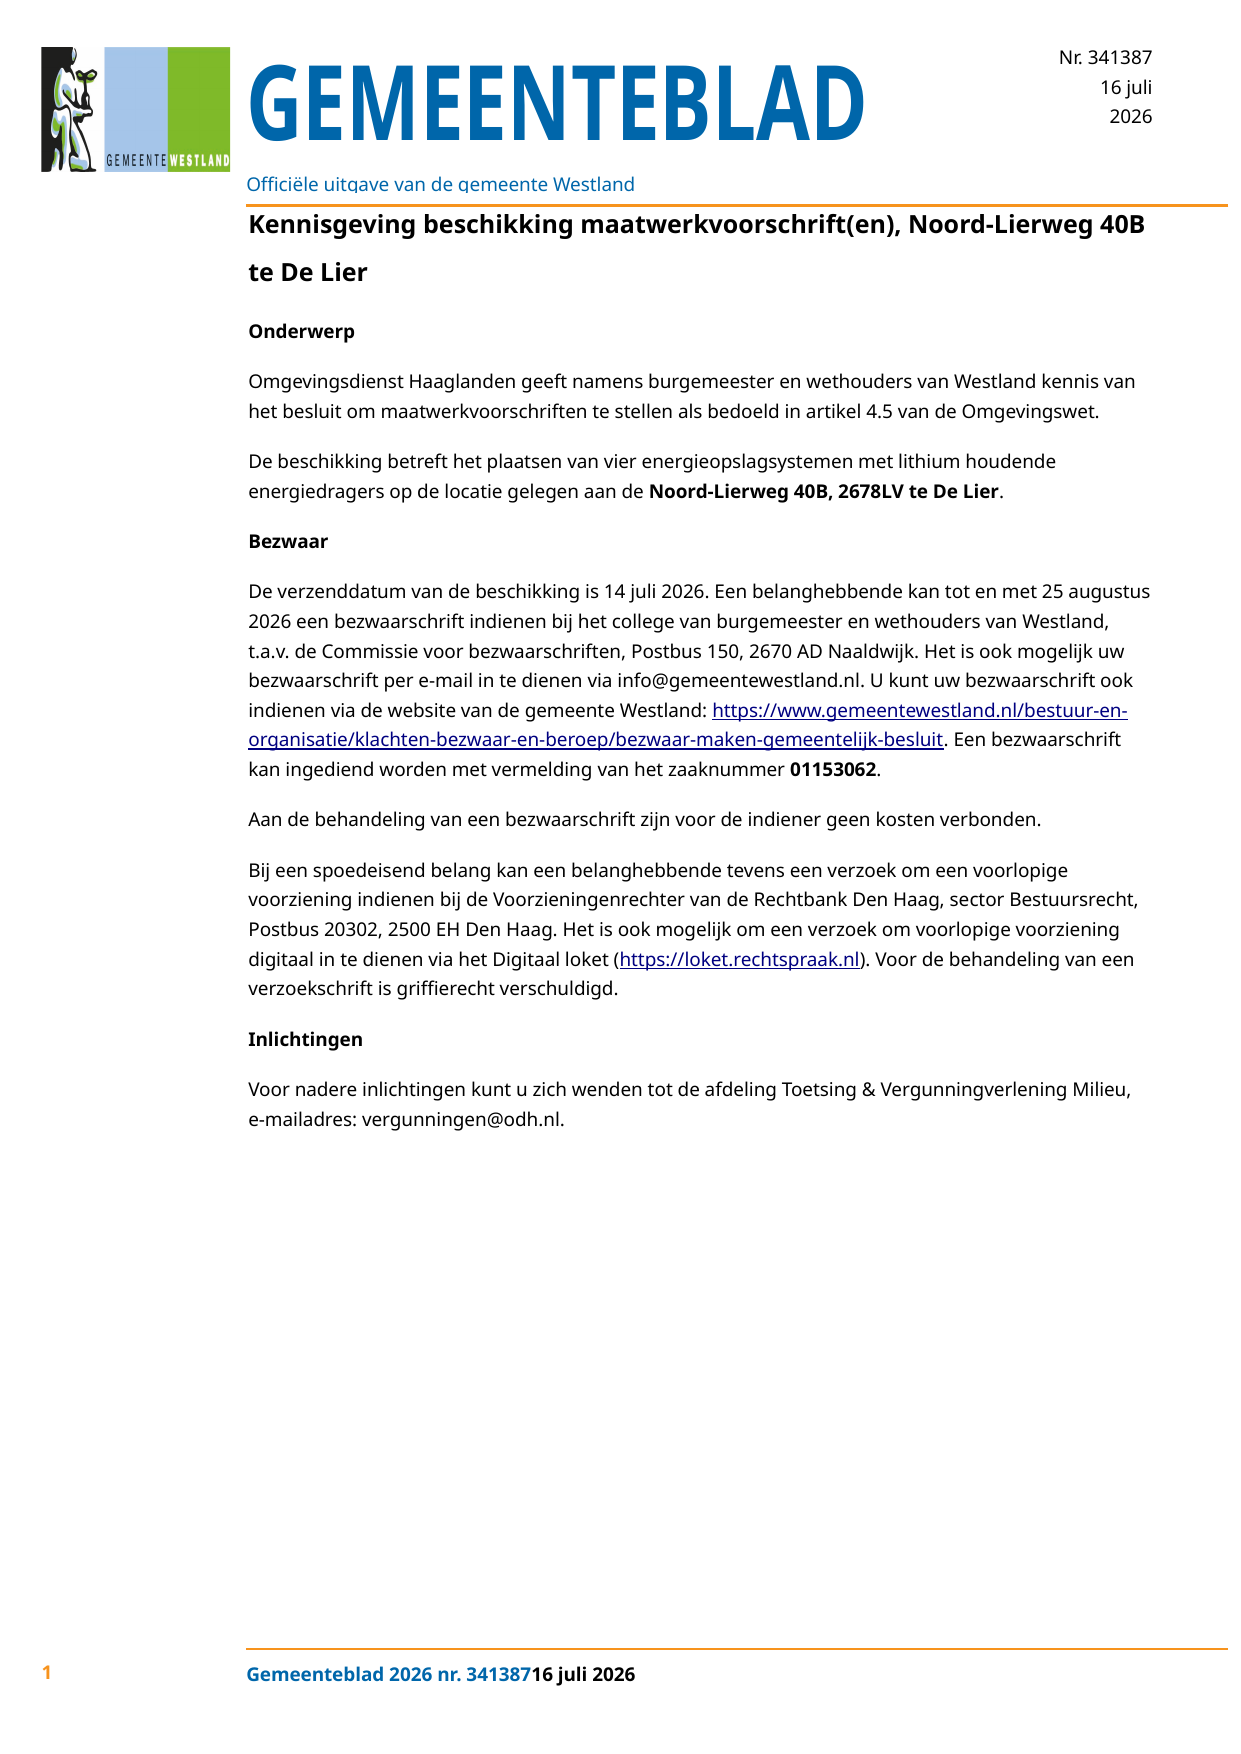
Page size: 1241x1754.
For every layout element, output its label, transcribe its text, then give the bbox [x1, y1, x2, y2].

text Bezwaar [248, 528, 1152, 554]
text Inlichtingen [248, 1026, 1152, 1052]
picture [41, 47, 231, 172]
text Aan de behandeling van een bezwaarschrift zijn voor de indiener geen kosten verbonden. [248, 807, 1152, 832]
text Onderwerp [248, 318, 1152, 344]
text Omgevingsdienst Haaglanden geeft namens burgemeester en wethouders van Westland kennis van het besluit om maatwerkvoorschriften te stellen als bedoeld in artikel 4.5 van de Omgevingswet. [248, 368, 1152, 424]
text Bij een spoedeisend belang kan een belanghebbende tevens een verzoek om een voorlopige voorziening indienen bij de Voorzieningenrechter van de Rechtbank Den Haag, sector Bestuursrecht, Postbus 20302, 2500 EH Den Haag. Het is ook mogelijk om een verzoek om voorlopige voorziening digitaal in te dienen via het Digitaal loket (https://loket.rechtspraak.nl). Voor de behandeling van een verzoekschrift is griffierecht verschuldigd. [248, 857, 1152, 1001]
text Voor nadere inlichtingen kunt u zich wenden tot de afdeling Toetsing & Vergunningverlening Milieu, e-mailadres: vergunningen@odh.nl. [248, 1076, 1152, 1132]
text De verzenddatum van de beschikking is 14 juli 2026. Een belanghebbende kan tot en met 25 augustus 2026 een bezwaarschrift indienen bij het college van burgemeester en wethouders van Westland, t.a.v. de Commissie voor bezwaarschriften, Postbus 150, 2670 AD Naaldwijk. Het is ook mogelijk uw bezwaarschrift per e-mail in te dienen via info@gemeentewestland.nl. U kunt uw bezwaarschrift ook indienen via de website van de gemeente Westland: https://www.gemeentewestland.nl/bestuur-en-organisatie/klachten-bezwaar-en-beroep/bezwaar-maken-gemeentelijk-besluit. Een bezwaarschrift kan ingediend worden met vermelding van het zaaknummer 01153062. [248, 579, 1152, 782]
text Kennisgeving beschikking maatwerkvoorschrift(en), Noord-Lierweg 40B te De Lier [248, 207, 1152, 288]
text De beschikking betreft het plaatsen van vier energieopslagsystemen met lithium houdende energiedragers op de locatie gelegen aan de Noord-Lierweg 40B, 2678LV te De Lier. [248, 448, 1152, 504]
